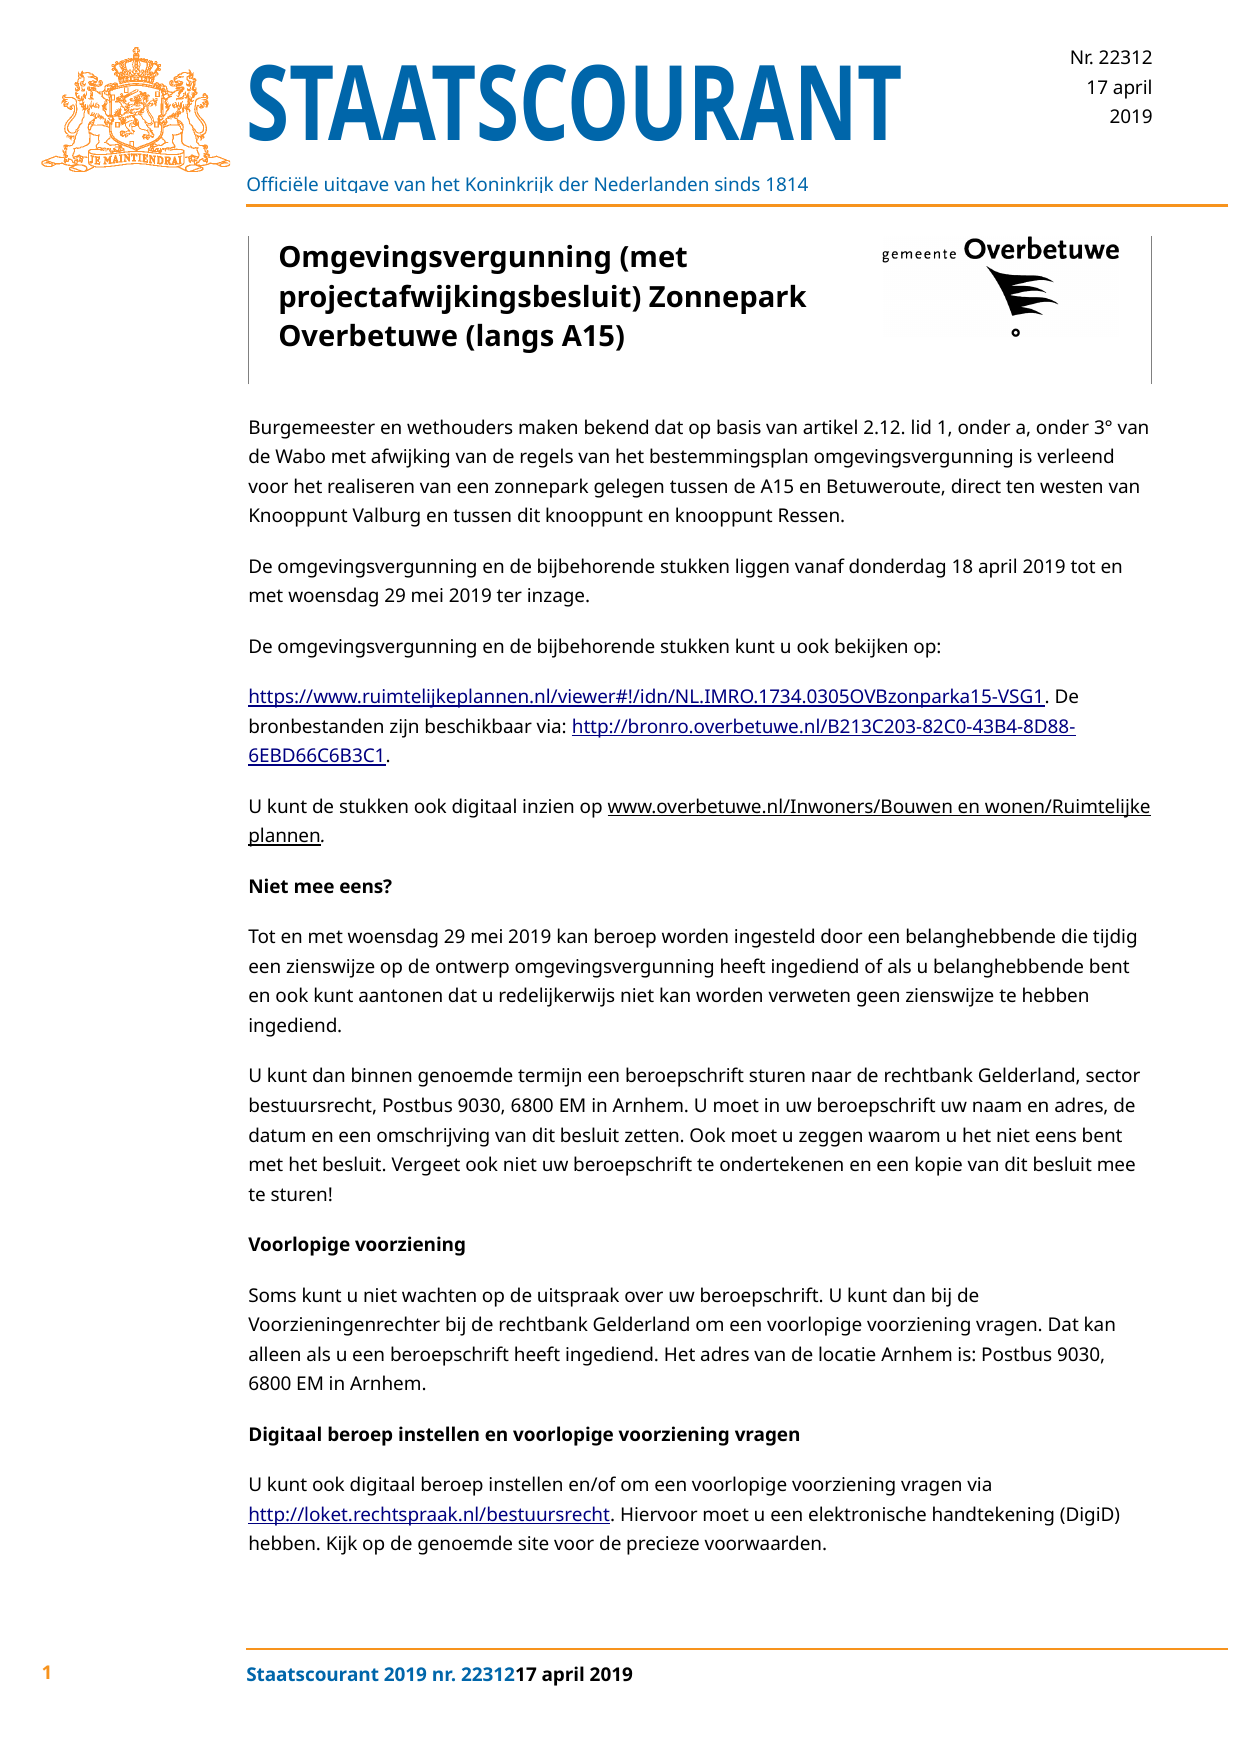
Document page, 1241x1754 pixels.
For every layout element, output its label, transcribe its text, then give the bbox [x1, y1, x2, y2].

table_header [850, 236, 1151, 384]
text Burgemeester en wethouders maken bekend dat op basis van artikel 2.12. lid 1, onder a, onder 3° van de Wabo met afwijking van de regels van het bestemmingsplan omgevingsvergunning is verleend voor het realiseren van een zonnepark gelegen tussen de A15 en Betuweroute, direct ten westen van Knooppunt Valburg en tussen dit knooppunt en knooppunt Ressen. [248, 414, 1152, 528]
text U kunt de stukken ook digitaal inzien op www.overbetuwe.nl/Inwoners/Bouwen en wonen/Ruimtelijke plannen. [248, 793, 1152, 848]
text Niet mee eens? [248, 873, 1152, 899]
text Tot en met woensdag 29 mei 2019 kan beroep worden ingesteld door een belanghebbende die tijdig een zienswijze op de ontwerp omgevingsvergunning heeft ingediend of als u belanghebbende bent en ook kunt aantonen dat u redelijkerwijs niet kan worden verweten geen zienswijze te hebben ingediend. [248, 923, 1152, 1038]
table_header Omgevingsvergunning (met projectafwijkingsbesluit) Zonnepark Overbetuwe (langs A15) [249, 236, 850, 384]
text U kunt dan binnen genoemde termijn een beroepschrift sturen naar de rechtbank Gelderland, sector bestuursrecht, Postbus 9030, 6800 EM in Arnhem. U moet in uw beroepschrift uw naam en adres, de datum en een omschrijving van dit besluit zetten. Ook moet u zeggen waarom u het niet eens bent met het besluit. Vergeet ook niet uw beroepschrift te ondertekenen en een kopie van dit besluit mee te sturen! [248, 1063, 1152, 1207]
picture [41, 47, 231, 172]
text U kunt ook digitaal beroep instellen en/of om een voorlopige voorziening vragen via http://loket.rechtspraak.nl/bestuursrecht. Hiervoor moet u een elektronische handtekening (DigiD) hebben. Kijk op de genoemde site voor de precieze voorwaarden. [248, 1471, 1152, 1556]
text Soms kunt u niet wachten op de uitspraak over uw beroepschrift. U kunt dan bij de Voorzieningenrechter bij de rechtbank Gelderland om een voorlopige voorziening vragen. Dat kan alleen als u een beroepschrift heeft ingediend. Het adres van de locatie Arnhem is: Postbus 9030, 6800 EM in Arnhem. [248, 1282, 1152, 1396]
text De omgevingsvergunning en de bijbehorende stukken liggen vanaf donderdag 18 april 2019 tot en met woensdag 29 mei 2019 ter inzage. [248, 553, 1152, 608]
picture [882, 236, 1119, 337]
text De omgevingsvergunning en de bijbehorende stukken kunt u ook bekijken op: [248, 633, 1152, 659]
text Digitaal beroep instellen en voorlopige voorziening vragen [248, 1421, 1152, 1447]
text Voorlopige voorziening [248, 1231, 1152, 1257]
text https://www.ruimtelijkeplannen.nl/viewer#!/idn/NL.IMRO.1734.0305OVBzonparka15-VSG1. De bronbestanden zijn beschikbaar via: http://bronro.overbetuwe.nl/B213C203-82C0-43B4-8D88-6EBD66C6B3C1. [248, 683, 1152, 768]
